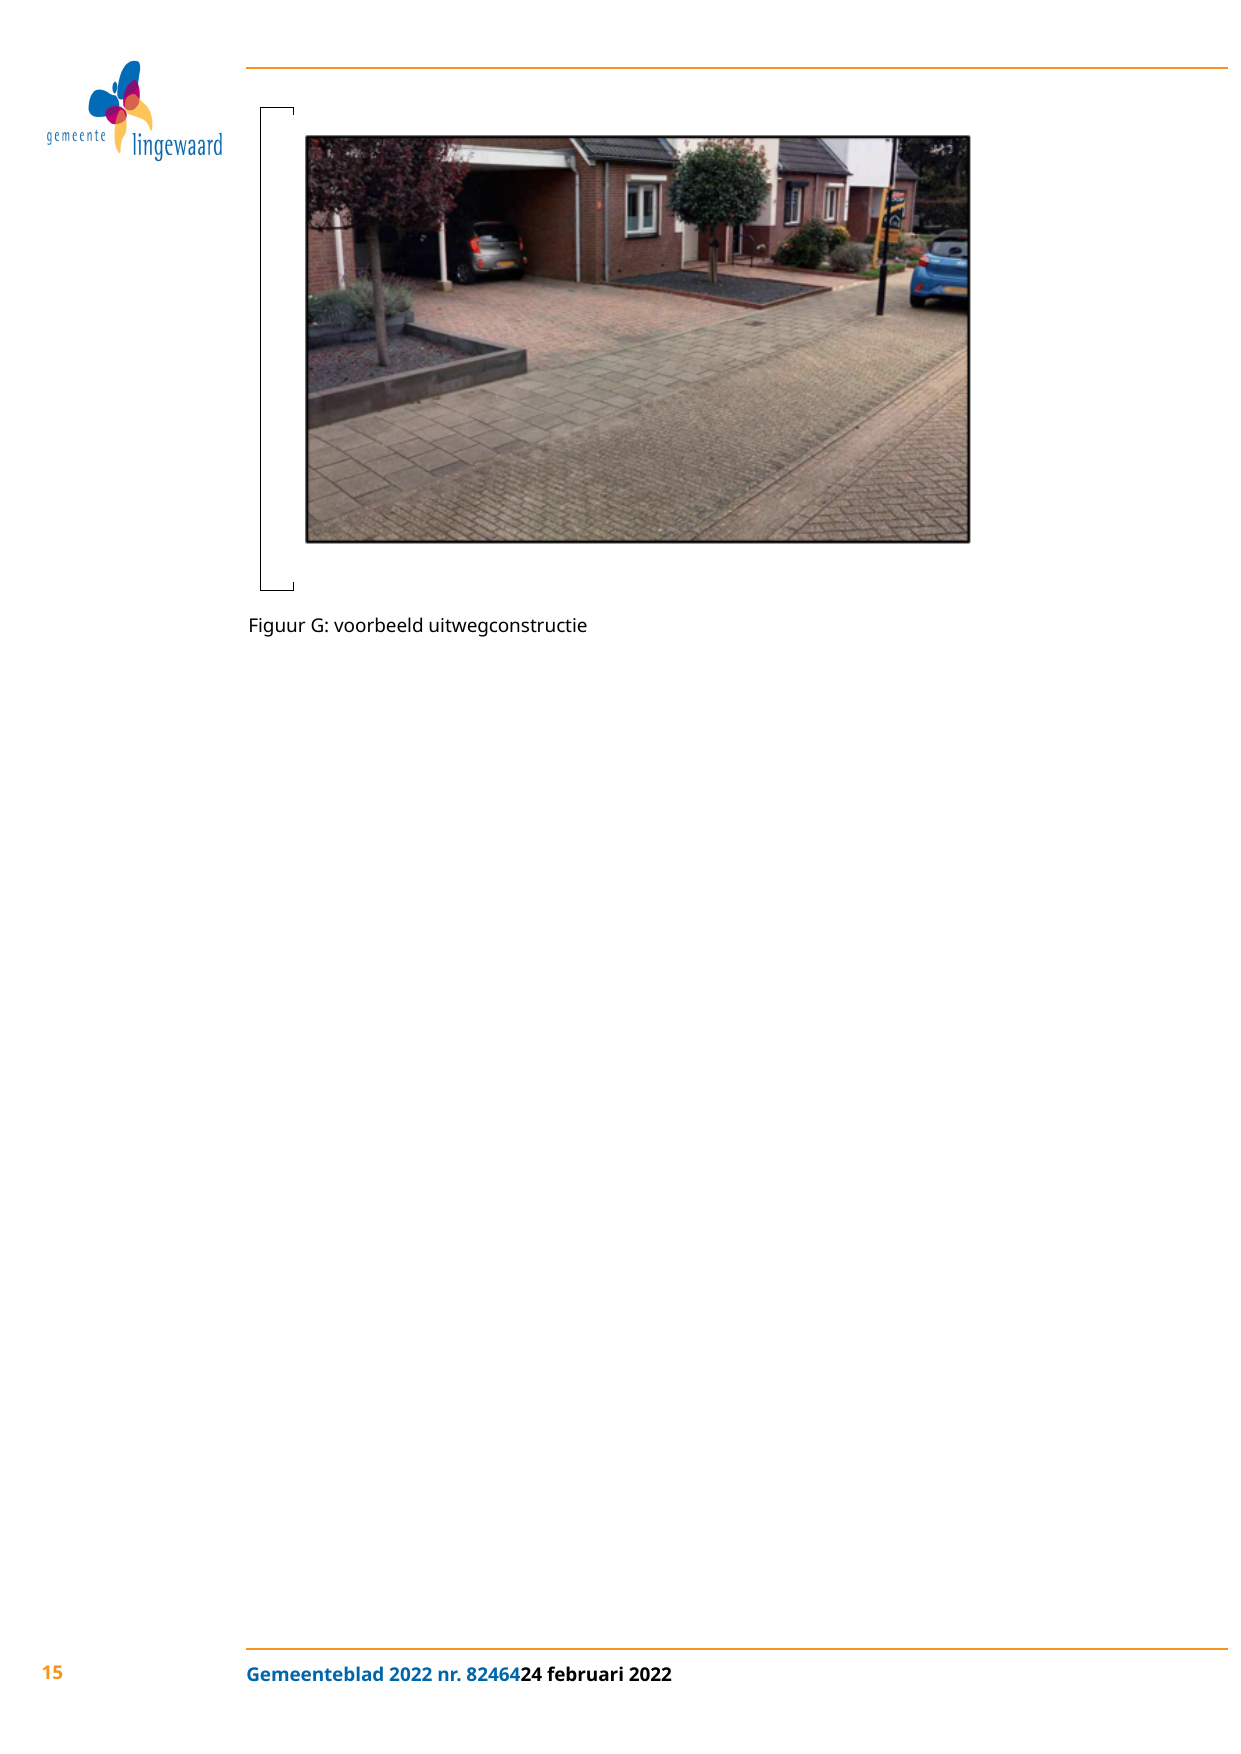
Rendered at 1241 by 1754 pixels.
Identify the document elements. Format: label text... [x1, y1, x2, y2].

picture [41, 47, 231, 172]
text Figuur G: voorbeeld uitwegconstructie [248, 612, 1152, 638]
picture [268, 115, 1008, 582]
